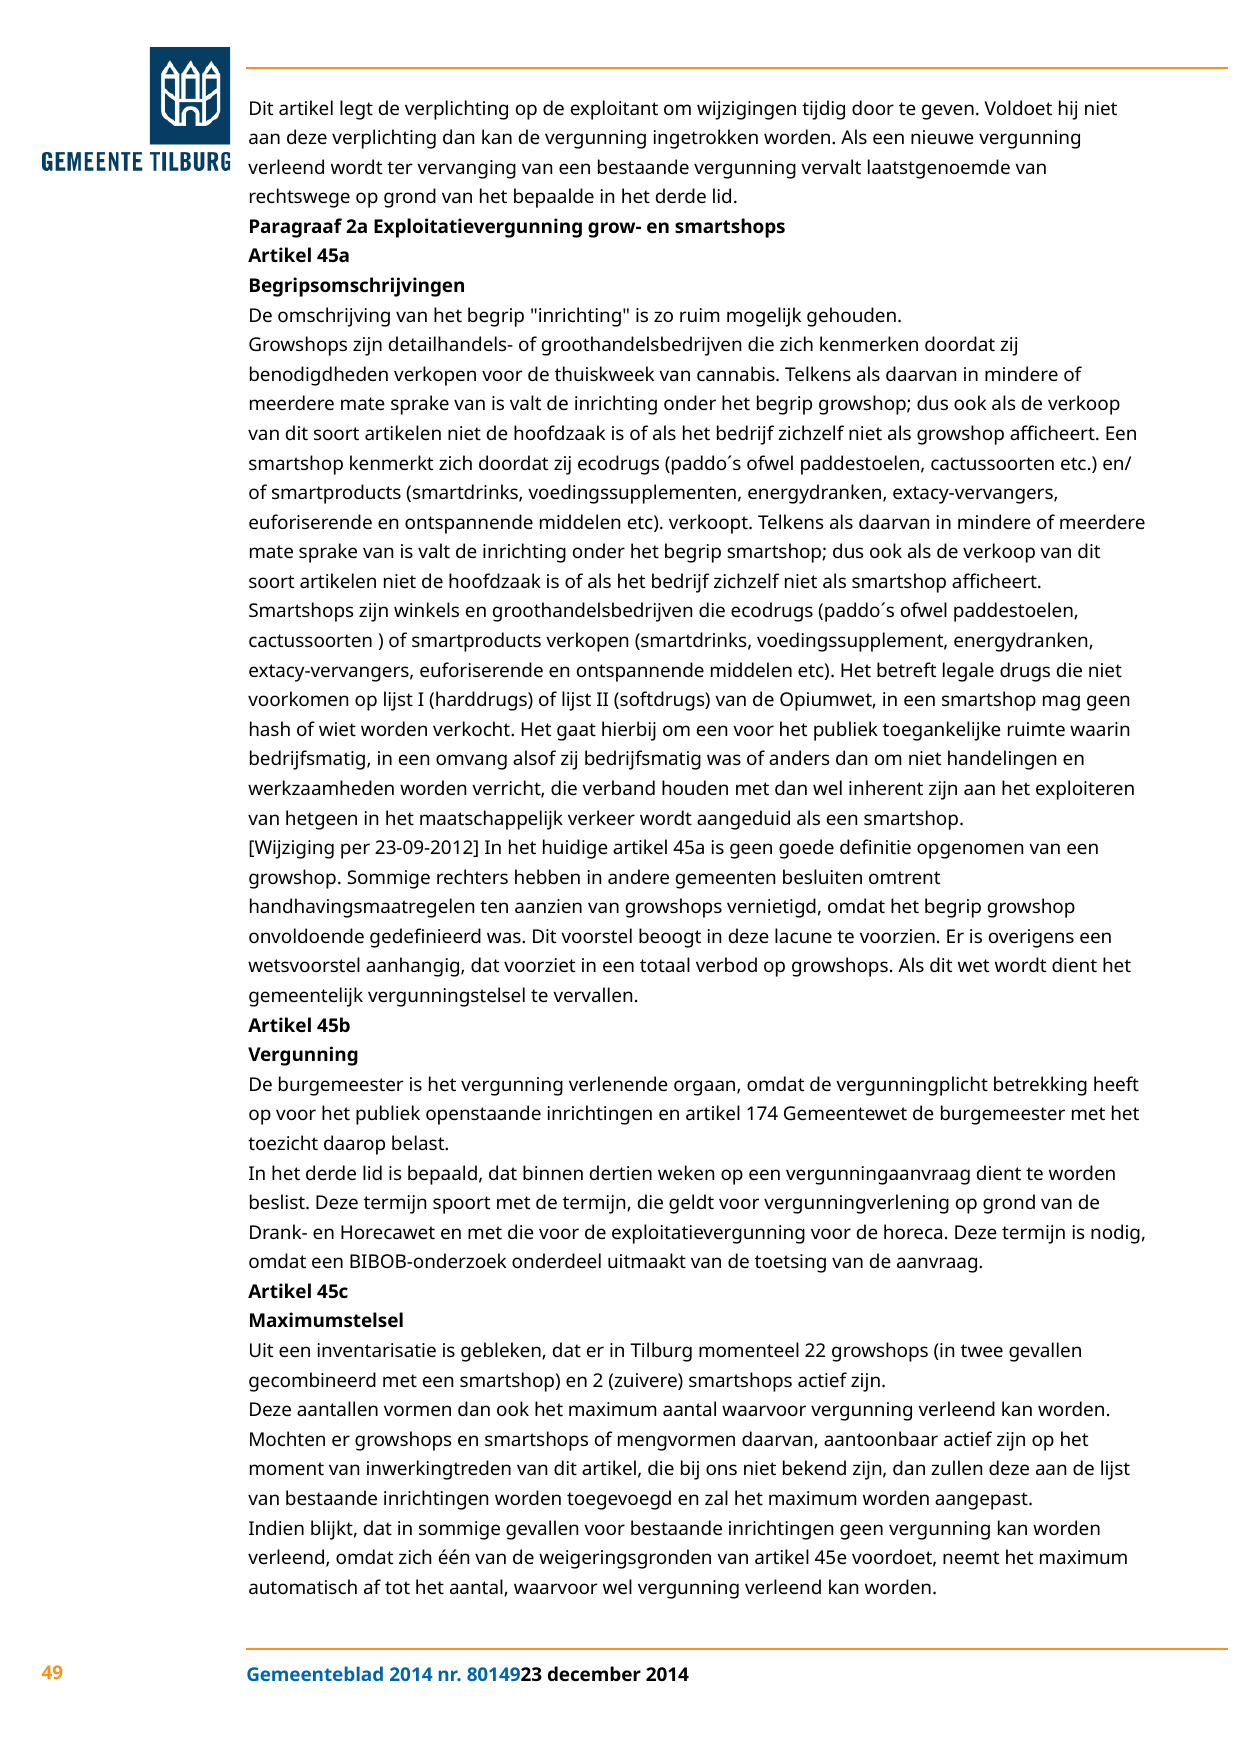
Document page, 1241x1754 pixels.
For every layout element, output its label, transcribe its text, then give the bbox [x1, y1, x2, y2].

text Smartshops zijn winkels en groothandelsbedrijven die ecodrugs (paddo´s ofwel paddestoelen, cactussoorten ) of smartproducts verkopen (smartdrinks, voedingssupplement, energydranken, extacy-vervangers, euforiserende en ontspannende middelen etc). Het betreft legale drugs die niet voorkomen op lijst I (harddrugs) of lijst II (softdrugs) van de Opiumwet, in een smartshop mag geen hash of wiet worden verkocht. Het gaat hierbij om een voor het publiek toegankelijke ruimte waarin bedrijfsmatig, in een omvang alsof zij bedrijfsmatig was of anders dan om niet handelingen en werkzaamheden worden verricht, die verband houden met dan wel inherent zijn aan het exploiteren van hetgeen in het maatschappelijk verkeer wordt aangeduid als een smartshop. [248, 598, 1152, 831]
text Artikel 45a [248, 243, 1152, 268]
text Indien blijkt, dat in sommige gevallen voor bestaande inrichtingen geen vergunning kan worden verleend, omdat zich één van de weigeringsgronden van artikel 45e voordoet, neemt het maximum automatisch af tot het aantal, waarvoor wel vergunning verleend kan worden. [248, 1515, 1152, 1600]
text Artikel 45c [248, 1278, 1152, 1304]
text De omschrijving van het begrip "inrichting" is zo ruim mogelijk gehouden. [248, 302, 1152, 328]
text Maximumstelsel [248, 1308, 1152, 1333]
text De burgemeester is het vergunning verlenende orgaan, omdat de vergunningplicht betrekking heeft op voor het publiek openstaande inrichtingen en artikel 174 Gemeentewet de burgemeester met het toezicht daarop belast. [248, 1071, 1152, 1156]
text Vergunning [248, 1041, 1152, 1067]
text Dit artikel legt de verplichting op de exploitant om wijzigingen tijdig door te geven. Voldoet hij niet aan deze verplichting dan kan de vergunning ingetrokken worden. Als een nieuwe vergunning verleend wordt ter vervanging van een bestaande vergunning vervalt laatstgenoemde van rechtswege op grond van het bepaalde in het derde lid. [248, 95, 1152, 209]
text Uit een inventarisatie is gebleken, dat er in Tilburg momenteel 22 growshops (in twee gevallen gecombineerd met een smartshop) en 2 (zuivere) smartshops actief zijn. [248, 1337, 1152, 1393]
text Begripsomschrijvingen [248, 272, 1152, 298]
picture [41, 47, 231, 172]
text Growshops zijn detailhandels- of groothandelsbedrijven die zich kenmerken doordat zij benodigdheden verkopen voor de thuiskweek van cannabis. Telkens als daarvan in mindere of meerdere mate sprake van is valt de inrichting onder het begrip growshop; dus ook als de verkoop van dit soort artikelen niet de hoofdzaak is of als het bedrijf zichzelf niet als growshop afficheert. Een smartshop kenmerkt zich doordat zij ecodrugs (paddo´s ofwel paddestoelen, cactussoorten etc.) en/ of smartproducts (smartdrinks, voedingssupplementen, energydranken, extacy-vervangers, euforiserende en ontspannende middelen etc). verkoopt. Telkens als daarvan in mindere of meerdere mate sprake van is valt de inrichting onder het begrip smartshop; dus ook als de verkoop van dit soort artikelen niet de hoofdzaak is of als het bedrijf zichzelf niet als smartshop afficheert. [248, 331, 1152, 594]
text [Wijziging per 23-09-2012] In het huidige artikel 45a is geen goede definitie opgenomen van een growshop. Sommige rechters hebben in andere gemeenten besluiten omtrent handhavingsmaatregelen ten aanzien van growshops vernietigd, omdat het begrip growshop onvoldoende gedefinieerd was. Dit voorstel beoogt in deze lacune te voorzien. Er is overigens een wetsvoorstel aanhangig, dat voorziet in een totaal verbod op growshops. Als dit wet wordt dient het gemeentelijk vergunningstelsel te vervallen. [248, 834, 1152, 1008]
text In het derde lid is bepaald, dat binnen dertien weken op een vergunningaanvraag dient te worden beslist. Deze termijn spoort met de termijn, die geldt voor vergunningverlening op grond van de Drank- en Horecawet en met die voor de exploitatievergunning voor de horeca. Deze termijn is nodig, omdat een BIBOB-onderzoek onderdeel uitmaakt van de toetsing van de aanvraag. [248, 1160, 1152, 1274]
text Artikel 45b [248, 1012, 1152, 1038]
text Paragraaf 2a Exploitatievergunning grow- en smartshops [248, 213, 1152, 239]
text Deze aantallen vormen dan ook het maximum aantal waarvoor vergunning verleend kan worden. Mochten er growshops en smartshops of mengvormen daarvan, aantoonbaar actief zijn op het moment van inwerkingtreden van dit artikel, die bij ons niet bekend zijn, dan zullen deze aan de lijst van bestaande inrichtingen worden toegevoegd en zal het maximum worden aangepast. [248, 1396, 1152, 1511]
